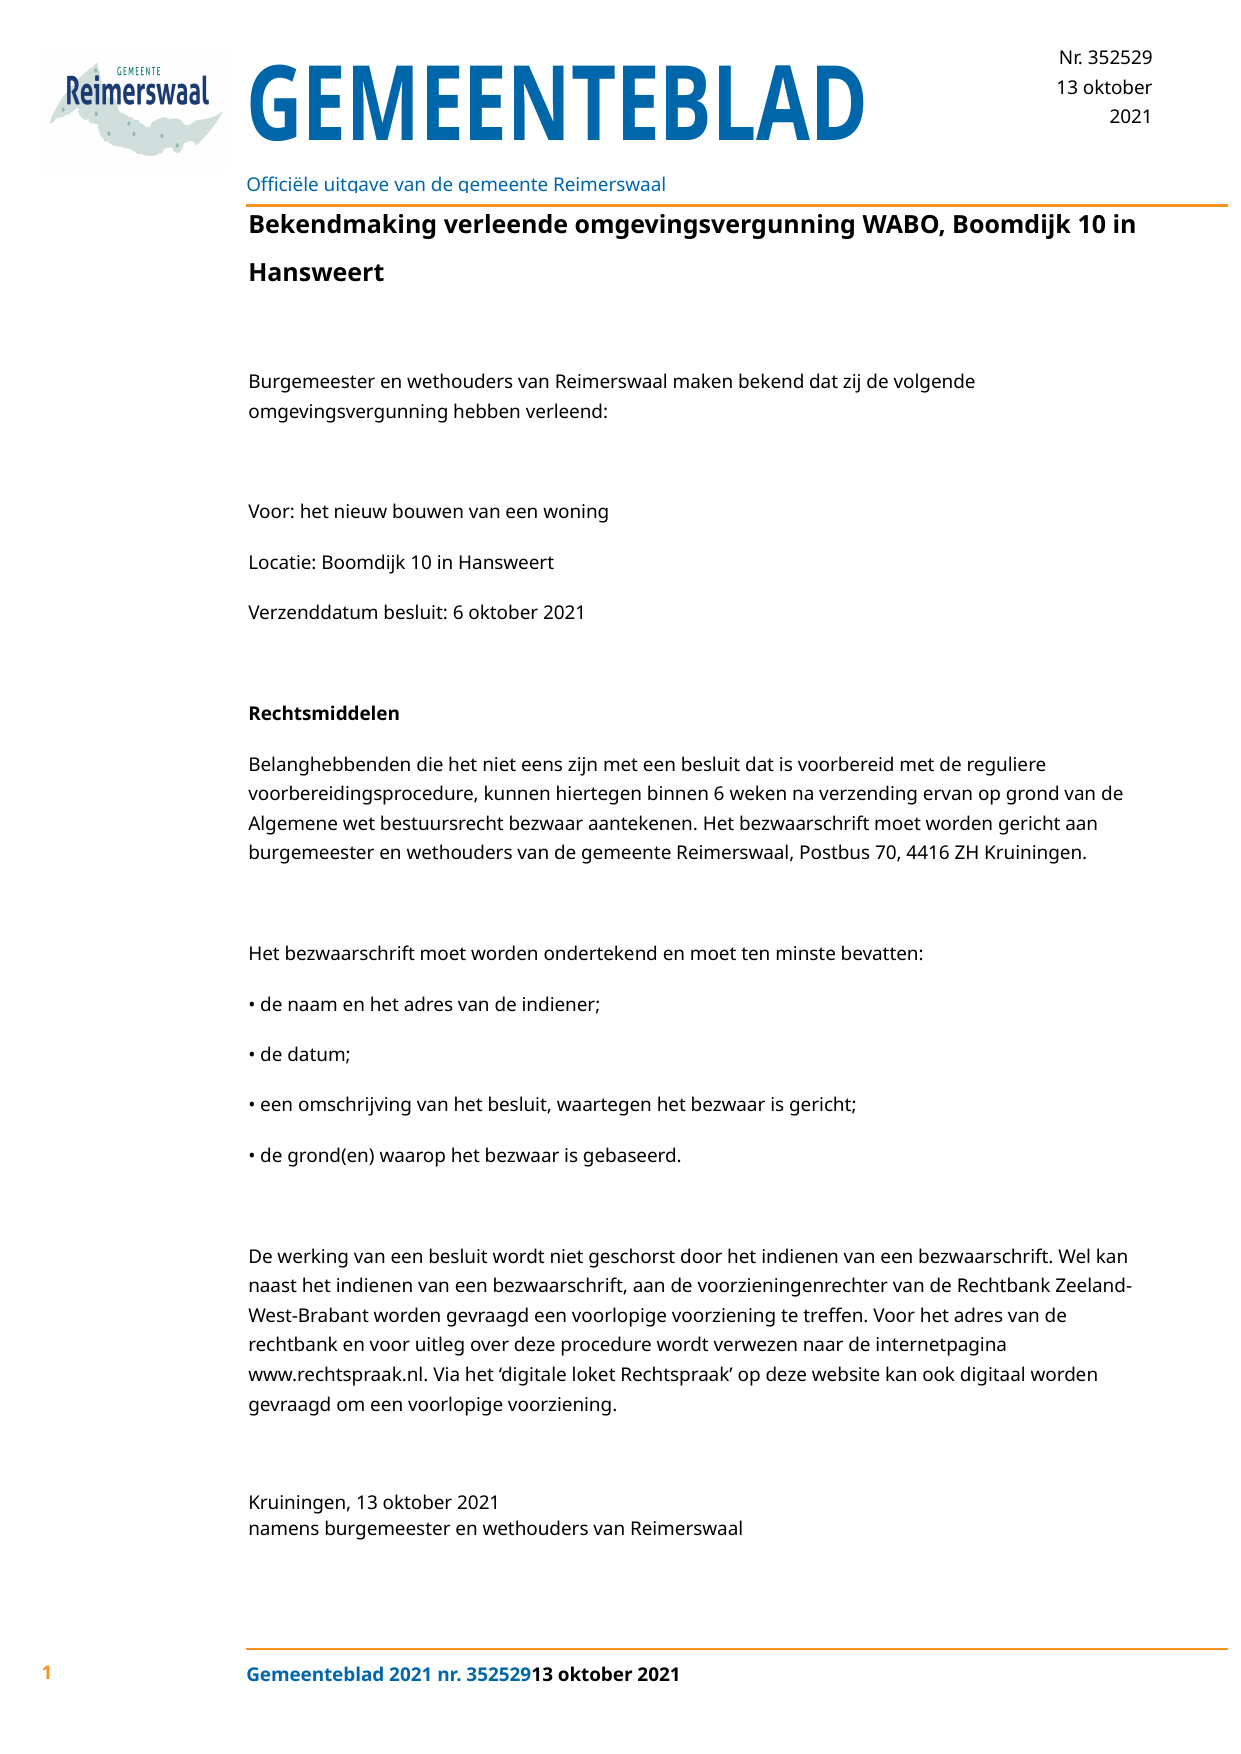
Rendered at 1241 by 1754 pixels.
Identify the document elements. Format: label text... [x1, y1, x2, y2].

text Verzenddatum besluit: 6 oktober 2021 [248, 599, 1152, 625]
picture [41, 47, 231, 172]
text De werking van een besluit wordt niet geschorst door het indienen van een bezwaarschrift. Wel kan naast het indienen van een bezwaarschrift, aan de voorzieningenrechter van de Rechtbank Zeeland-West-Brabant worden gevraagd een voorlopige voorziening te treffen. Voor het adres van de rechtbank en voor uitleg over deze procedure wordt verwezen naar de internetpagina www.rechtspraak.nl. Via het ‘digitale loket Rechtspraak’ op deze website kan ook digitaal worden gevraagd om een voorlopige voorziening. [248, 1243, 1152, 1417]
text Kruiningen, 13 oktober 2021 [248, 1489, 1152, 1515]
text • een omschrijving van het besluit, waartegen het bezwaar is gericht; [248, 1092, 1152, 1117]
text Burgemeester en wethouders van Reimerswaal maken bekend dat zij de volgende omgevingsvergunning hebben verleend: [248, 368, 1152, 424]
text namens burgemeester en wethouders van Reimerswaal [248, 1515, 1152, 1541]
text • de grond(en) waarop het bezwaar is gebaseerd. [248, 1142, 1152, 1168]
text Bekendmaking verleende omgevingsvergunning WABO, Boomdijk 10 in Hansweert [248, 207, 1152, 288]
text Rechtsmiddelen [248, 700, 1152, 726]
text • de datum; [248, 1041, 1152, 1067]
text Het bezwaarschrift moet worden ondertekend en moet ten minste bevatten: [248, 940, 1152, 966]
text • de naam en het adres van de indiener; [248, 991, 1152, 1017]
text Voor: het nieuw bouwen van een woning [248, 499, 1152, 524]
text Belanghebbenden die het niet eens zijn met een besluit dat is voorbereid met de reguliere voorbereidingsprocedure, kunnen hiertegen binnen 6 weken na verzending ervan op grond van de Algemene wet bestuursrecht bezwaar aantekenen. Het bezwaarschrift moet worden gericht aan burgemeester en wethouders van de gemeente Reimerswaal, Postbus 70, 4416 ZH Kruiningen. [248, 751, 1152, 865]
text Locatie: Boomdijk 10 in Hansweert [248, 549, 1152, 575]
